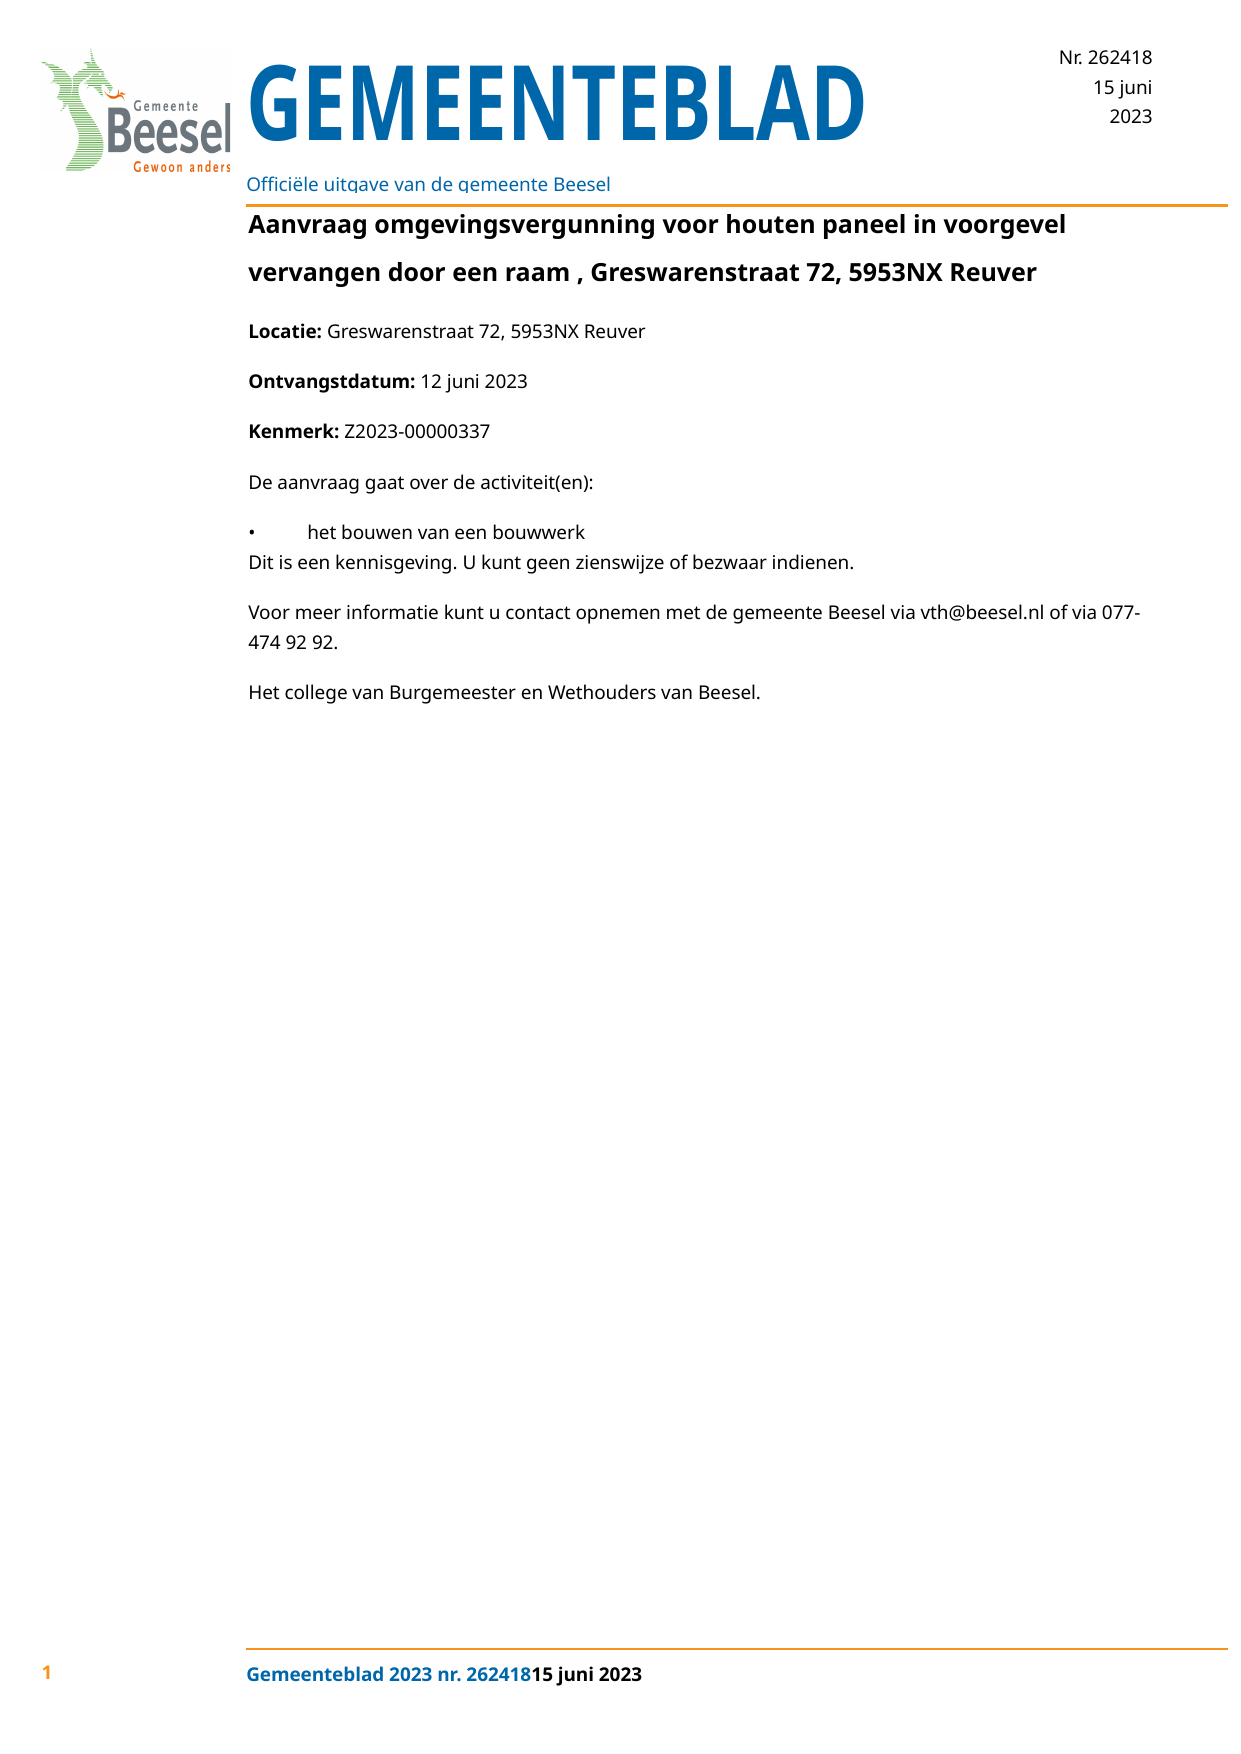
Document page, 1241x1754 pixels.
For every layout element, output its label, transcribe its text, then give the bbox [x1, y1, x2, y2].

text Locatie: Greswarenstraat 72, 5953NX Reuver [248, 318, 1152, 344]
text Aanvraag omgevingsvergunning voor houten paneel in voorgevel vervangen door een raam , Greswarenstraat 72, 5953NX Reuver [248, 207, 1152, 288]
list het bouwen van een bouwwerk [248, 519, 1152, 545]
text Kenmerk: Z2023-00000337 [248, 419, 1152, 444]
text De aanvraag gaat over de activiteit(en): [248, 469, 1152, 495]
text Het college van Burgemeester en Wethouders van Beesel. [248, 679, 1152, 705]
text Ontvangstdatum: 12 juni 2023 [248, 368, 1152, 394]
text Dit is een kennisgeving. U kunt geen zienswijze of bezwaar indienen. [248, 549, 1152, 575]
picture [41, 47, 231, 172]
text Voor meer informatie kunt u contact opnemen met de gemeente Beesel via vth@beesel.nl of via 077-474 92 92. [248, 599, 1152, 655]
